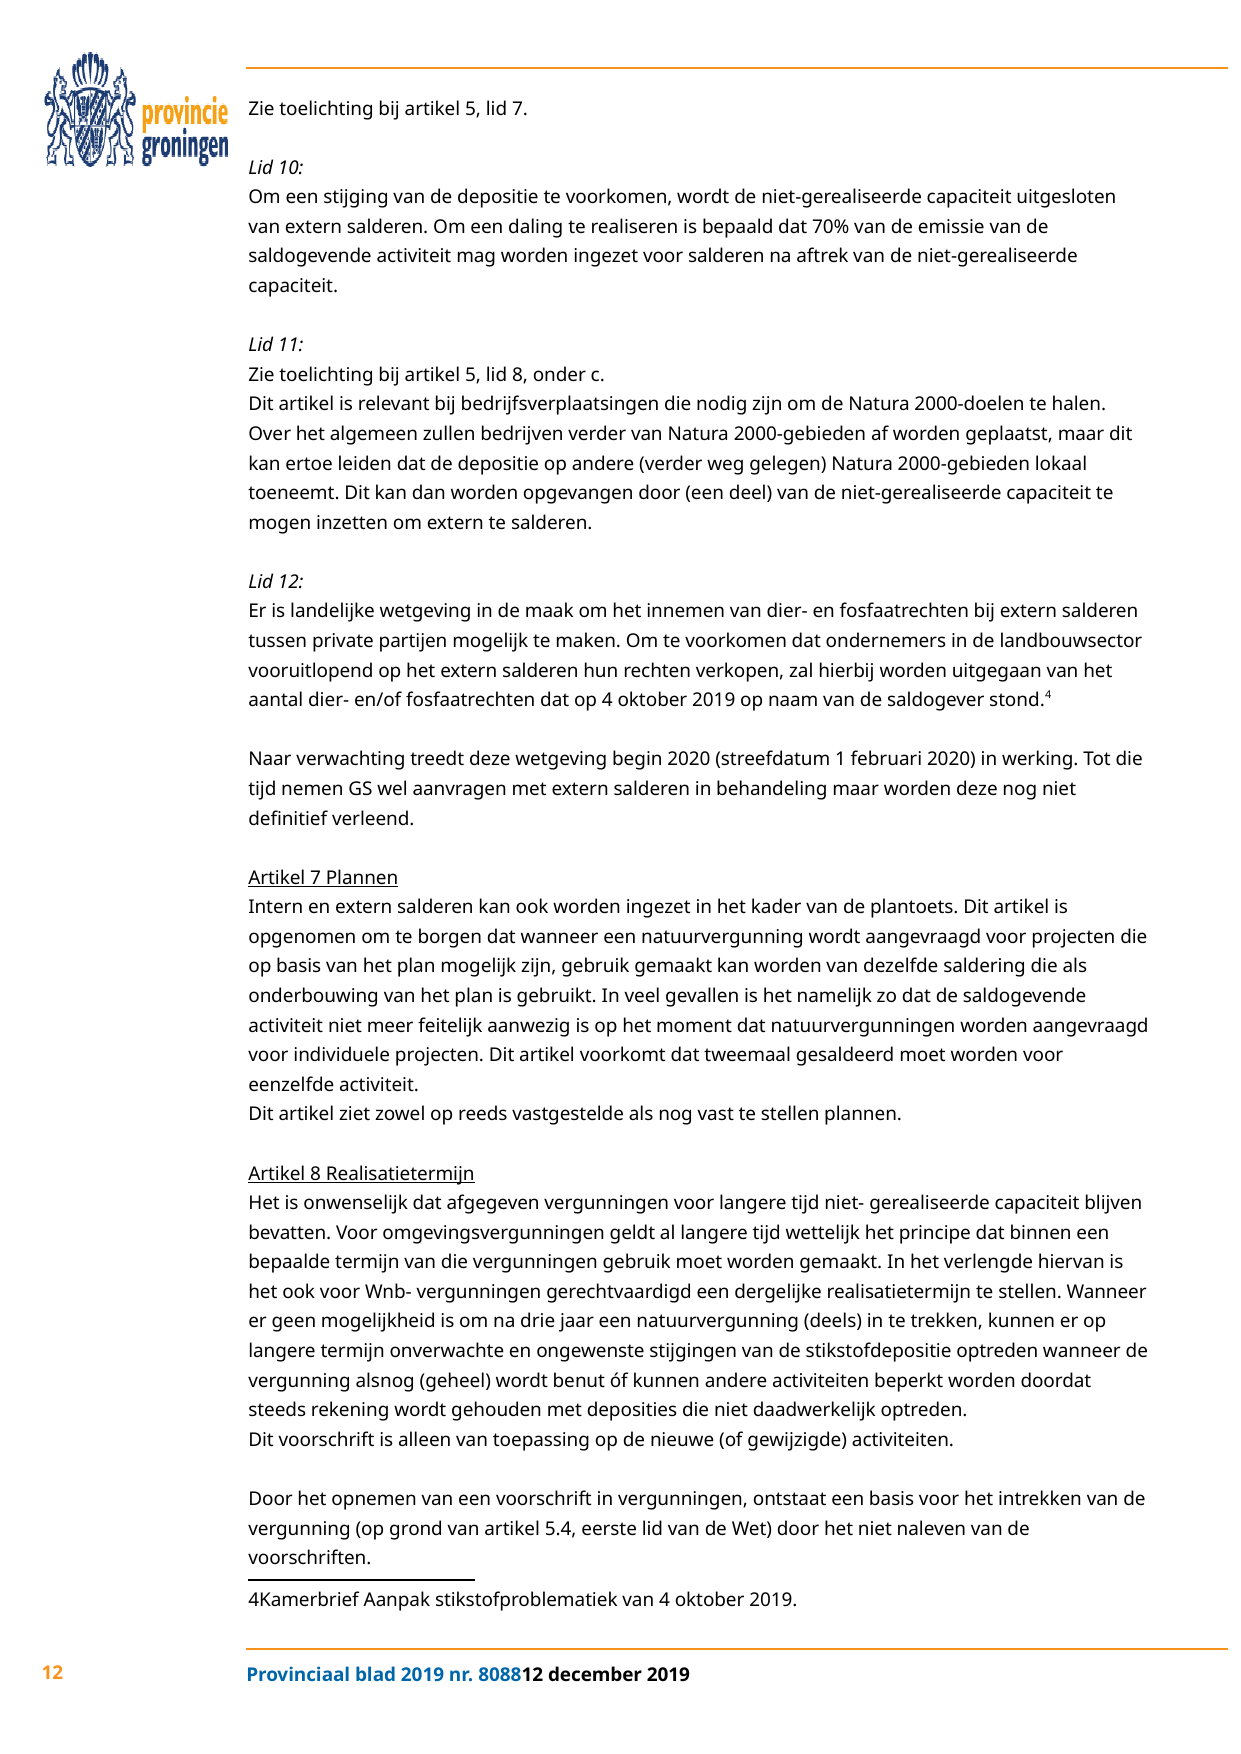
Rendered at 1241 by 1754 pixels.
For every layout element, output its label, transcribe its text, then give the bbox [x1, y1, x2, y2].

text Het is onwenselijk dat afgegeven vergunningen voor langere tijd niet- gerealiseerde capaciteit blijven bevatten. Voor omgevingsvergunningen geldt al langere tijd wettelijk het principe dat binnen een bepaalde termijn van die vergunningen gebruik moet worden gemaakt. In het verlengde hiervan is het ook voor Wnb- vergunningen gerechtvaardigd een dergelijke realisatietermijn te stellen. Wanneer er geen mogelijkheid is om na drie jaar een natuurvergunning (deels) in te trekken, kunnen er op langere termijn onverwachte en ongewenste stijgingen van de stikstofdepositie optreden wanneer de vergunning alsnog (geheel) wordt benut óf kunnen andere activiteiten beperkt worden doordat steeds rekening wordt gehouden met deposities die niet daadwerkelijk optreden. [248, 1189, 1152, 1422]
text Artikel 7 Plannen [248, 864, 1152, 890]
text Om een stijging van de depositie te voorkomen, wordt de niet-gerealiseerde capaciteit uitgesloten van extern salderen. Om een daling te realiseren is bepaald dat 70% van de emissie van de saldogevende activiteit mag worden ingezet voor salderen na aftrek van de niet-gerealiseerde capaciteit. [248, 183, 1152, 298]
text Lid 10: [248, 154, 1152, 180]
text Naar verwachting treedt deze wetgeving begin 2020 (streefdatum 1 februari 2020) in werking. Tot die tijd nemen GS wel aanvragen met extern salderen in behandeling maar worden deze nog niet definitief verleend. [248, 746, 1152, 831]
text Lid 11: [248, 331, 1152, 357]
text Artikel 8 Realisatietermijn [248, 1160, 1152, 1186]
text Kamerbrief Aanpak stikstofproblematiek van 4 oktober 2019. [248, 1586, 1152, 1612]
text Zie toelichting bij artikel 5, lid 7. [248, 95, 1152, 121]
text Zie toelichting bij artikel 5, lid 8, onder c. [248, 361, 1152, 387]
text Er is landelijke wetgeving in de maak om het innemen van dier- en fosfaatrechten bij extern salderen tussen private partijen mogelijk te maken. Om te voorkomen dat ondernemers in de landbouwsector vooruitlopend op het extern salderen hun rechten verkopen, zal hierbij worden uitgegaan van het aantal dier- en/of fosfaatrechten dat op 4 oktober 2019 op naam van de saldogever stond. [248, 598, 1152, 712]
text Door het opnemen van een voorschrift in vergunningen, ontstaat een basis voor het intrekken van de vergunning (op grond van artikel 5.4, eerste lid van de Wet) door het niet naleven van de voorschriften. [248, 1485, 1152, 1570]
text Intern en extern salderen kan ook worden ingezet in het kader van de plantoets. Dit artikel is opgenomen om te borgen dat wanneer een natuurvergunning wordt aangevraagd voor projecten die op basis van het plan mogelijk zijn, gebruik gemaakt kan worden van dezelfde saldering die als onderbouwing van het plan is gebruikt. In veel gevallen is het namelijk zo dat de saldogevende activiteit niet meer feitelijk aanwezig is op het moment dat natuurvergunningen worden aangevraagd voor individuele projecten. Dit artikel voorkomt dat tweemaal gesaldeerd moet worden voor eenzelfde activiteit. [248, 893, 1152, 1097]
text Dit artikel is relevant bij bedrijfsverplaatsingen die nodig zijn om de Natura 2000-doelen te halen. Over het algemeen zullen bedrijven verder van Natura 2000-gebieden af worden geplaatst, maar dit kan ertoe leiden dat de depositie op andere (verder weg gelegen) Natura 2000-gebieden lokaal toeneemt. Dit kan dan worden opgevangen door (een deel) van de niet-gerealiseerde capaciteit te mogen inzetten om extern te salderen. [248, 391, 1152, 535]
text Dit voorschrift is alleen van toepassing op de nieuwe (of gewijzigde) activiteiten. [248, 1426, 1152, 1452]
text Dit artikel ziet zowel op reeds vastgestelde als nog vast te stellen plannen. [248, 1101, 1152, 1126]
text Lid 12: [248, 568, 1152, 594]
picture [41, 47, 231, 172]
